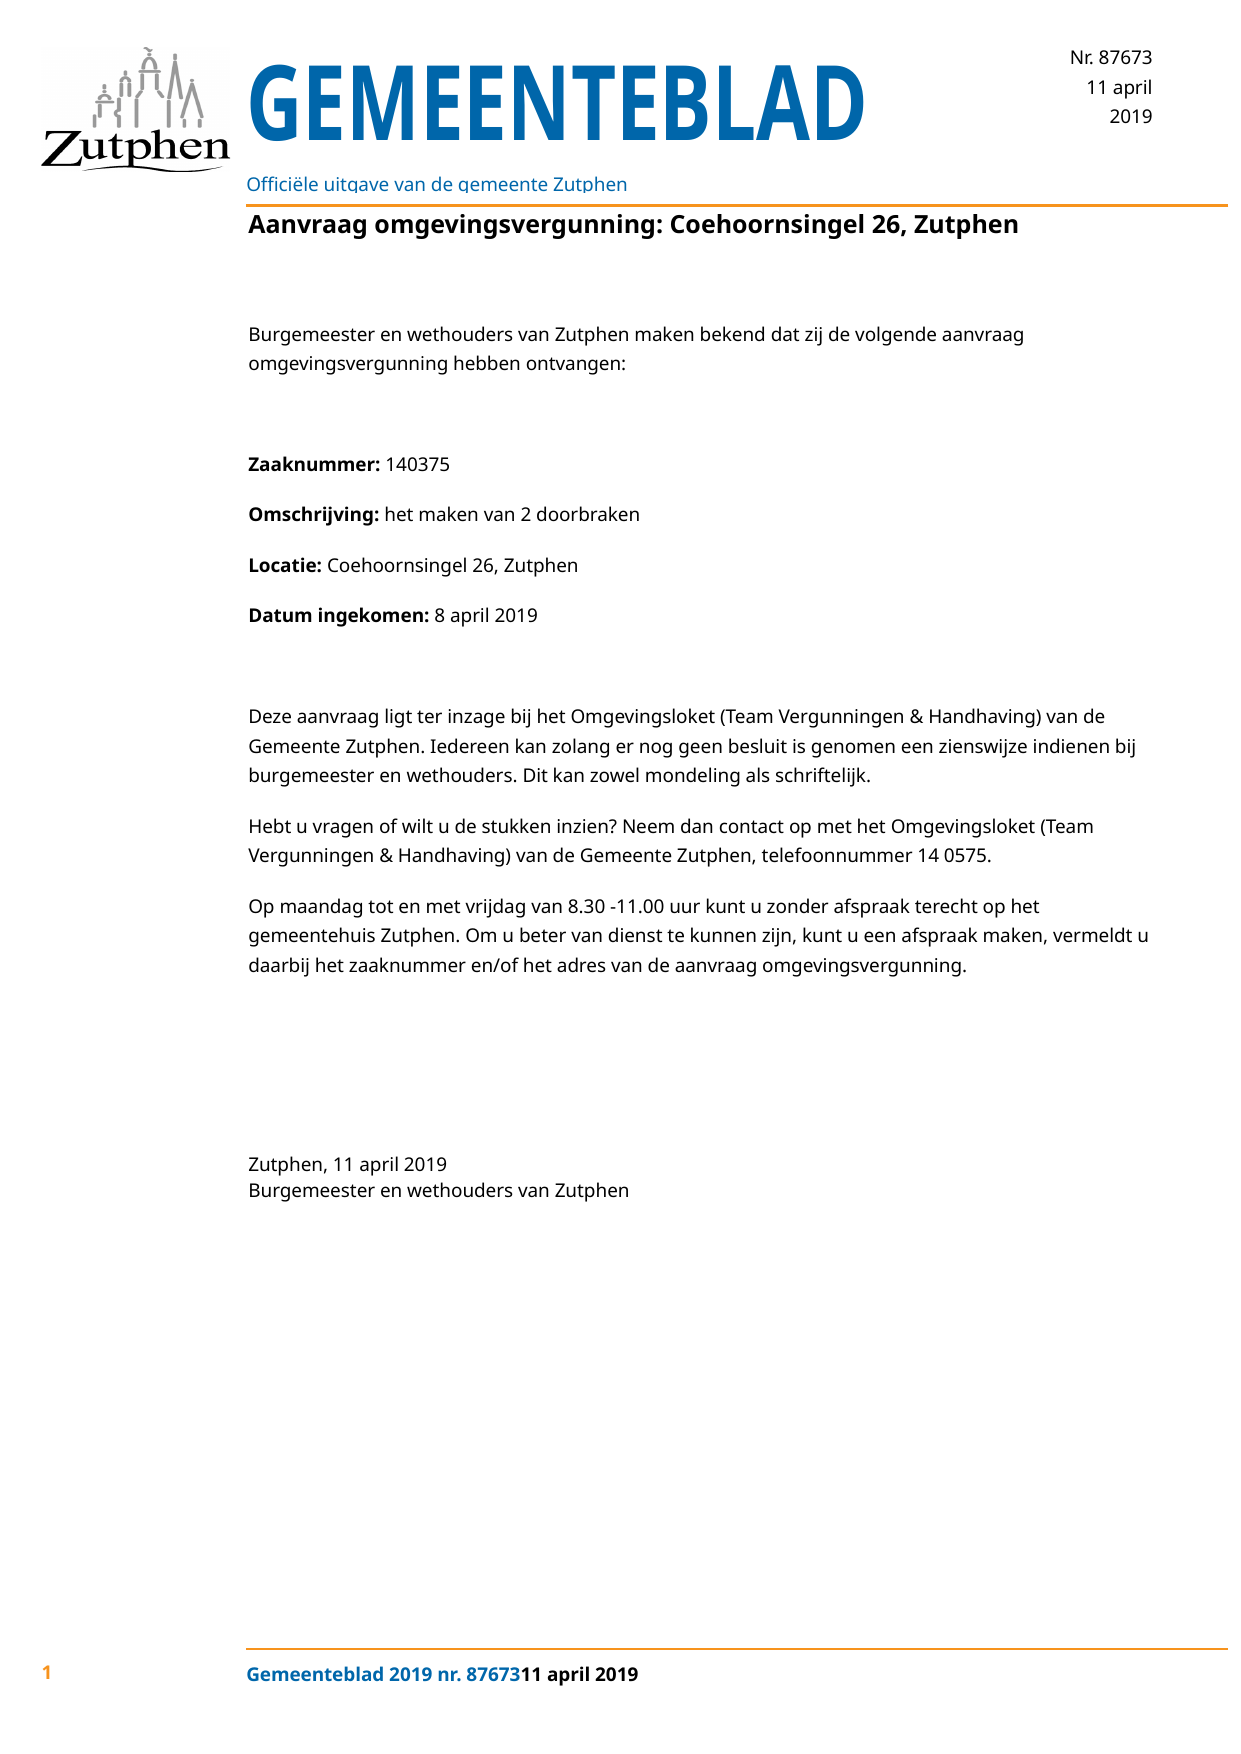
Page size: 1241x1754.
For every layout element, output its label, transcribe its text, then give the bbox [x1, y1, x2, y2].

text Burgemeester en wethouders van Zutphen maken bekend dat zij de volgende aanvraag omgevingsvergunning hebben ontvangen: [248, 321, 1152, 376]
text Zaaknummer: 140375 [248, 451, 1152, 477]
text Omschrijving: het maken van 2 doorbraken [248, 502, 1152, 527]
picture [41, 47, 231, 172]
text Deze aanvraag ligt ter inzage bij het Omgevingsloket (Team Vergunningen & Handhaving) van de Gemeente Zutphen. Iedereen kan zolang er nog geen besluit is genomen een zienswijze indienen bij burgemeester en wethouders. Dit kan zowel mondeling als schriftelijk. [248, 703, 1152, 788]
text Burgemeester en wethouders van Zutphen [248, 1177, 1152, 1202]
text Zutphen, 11 april 2019 [248, 1151, 1152, 1177]
text Aanvraag omgevingsvergunning: Coehoornsingel 26, Zutphen [248, 207, 1152, 241]
text Hebt u vragen of wilt u de stukken inzien? Neem dan contact op met het Omgevingsloket (Team Vergunningen & Handhaving) van de Gemeente Zutphen, telefoonnummer 14 0575. [248, 813, 1152, 868]
text Locatie: Coehoornsingel 26, Zutphen [248, 552, 1152, 578]
text Op maandag tot en met vrijdag van 8.30 -11.00 uur kunt u zonder afspraak terecht op het gemeentehuis Zutphen. Om u beter van dienst te kunnen zijn, kunt u een afspraak maken, vermeldt u daarbij het zaaknummer en/of het adres van de aanvraag omgevingsvergunning. [248, 893, 1152, 978]
text Datum ingekomen: 8 april 2019 [248, 602, 1152, 628]
